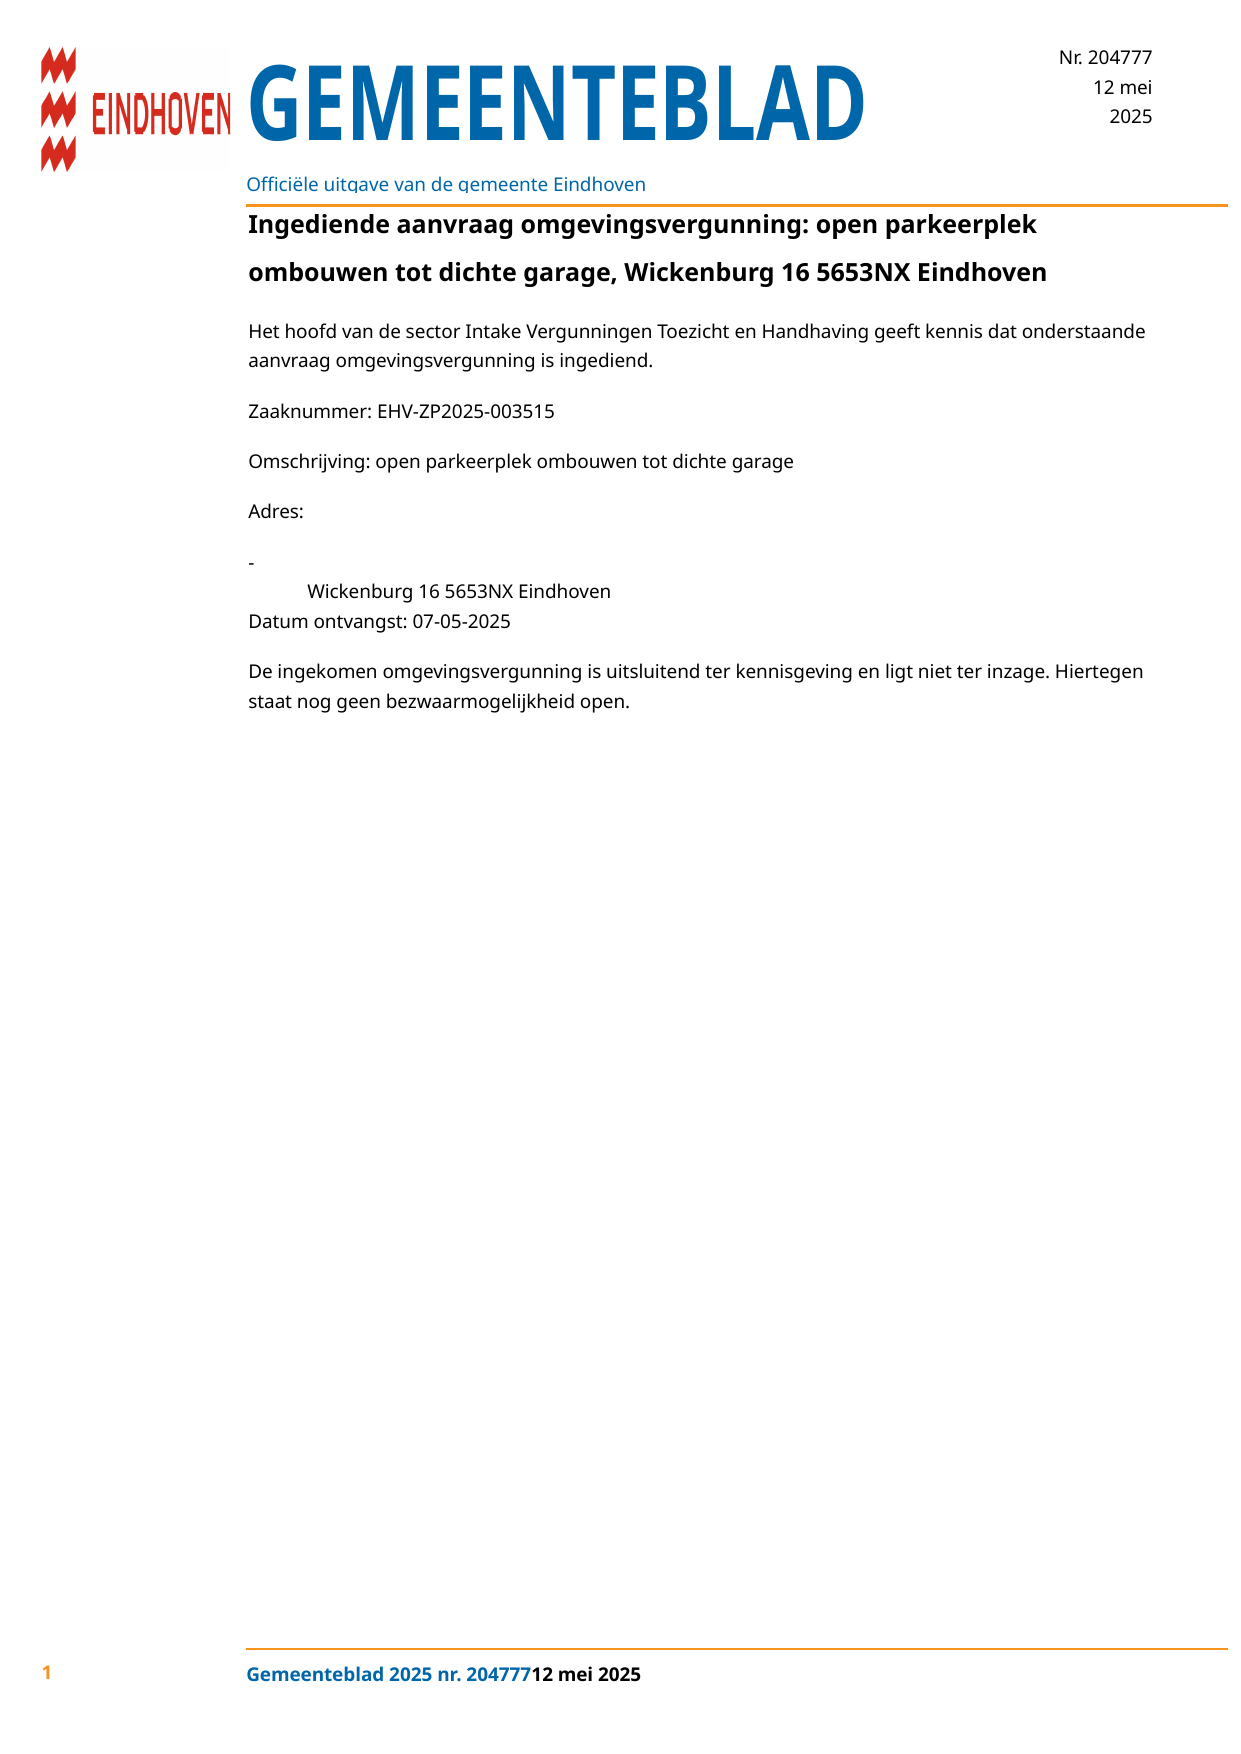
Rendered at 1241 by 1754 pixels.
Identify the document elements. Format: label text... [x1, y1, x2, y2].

text Ingediende aanvraag omgevingsvergunning: open parkeerplek ombouwen tot dichte garage, Wickenburg 16 5653NX Eindhoven [248, 207, 1152, 288]
text Adres: [248, 499, 1152, 524]
text Datum ontvangst: 07-05-2025 [248, 608, 1152, 634]
text Zaaknummer: EHV-ZP2025-003515 [248, 398, 1152, 424]
text Omschrijving: open parkeerplek ombouwen tot dichte garage [248, 448, 1152, 474]
text Het hoofd van de sector Intake Vergunningen Toezicht en Handhaving geeft kennis dat onderstaande aanvraag omgevingsvergunning is ingediend. [248, 318, 1152, 373]
picture [41, 47, 231, 172]
text De ingekomen omgevingsvergunning is uitsluitend ter kennisgeving en ligt niet ter inzage. Hiertegen staat nog geen bezwaarmogelijkheid open. [248, 659, 1152, 714]
list Wickenburg 16 5653NX Eindhoven [248, 579, 1152, 604]
